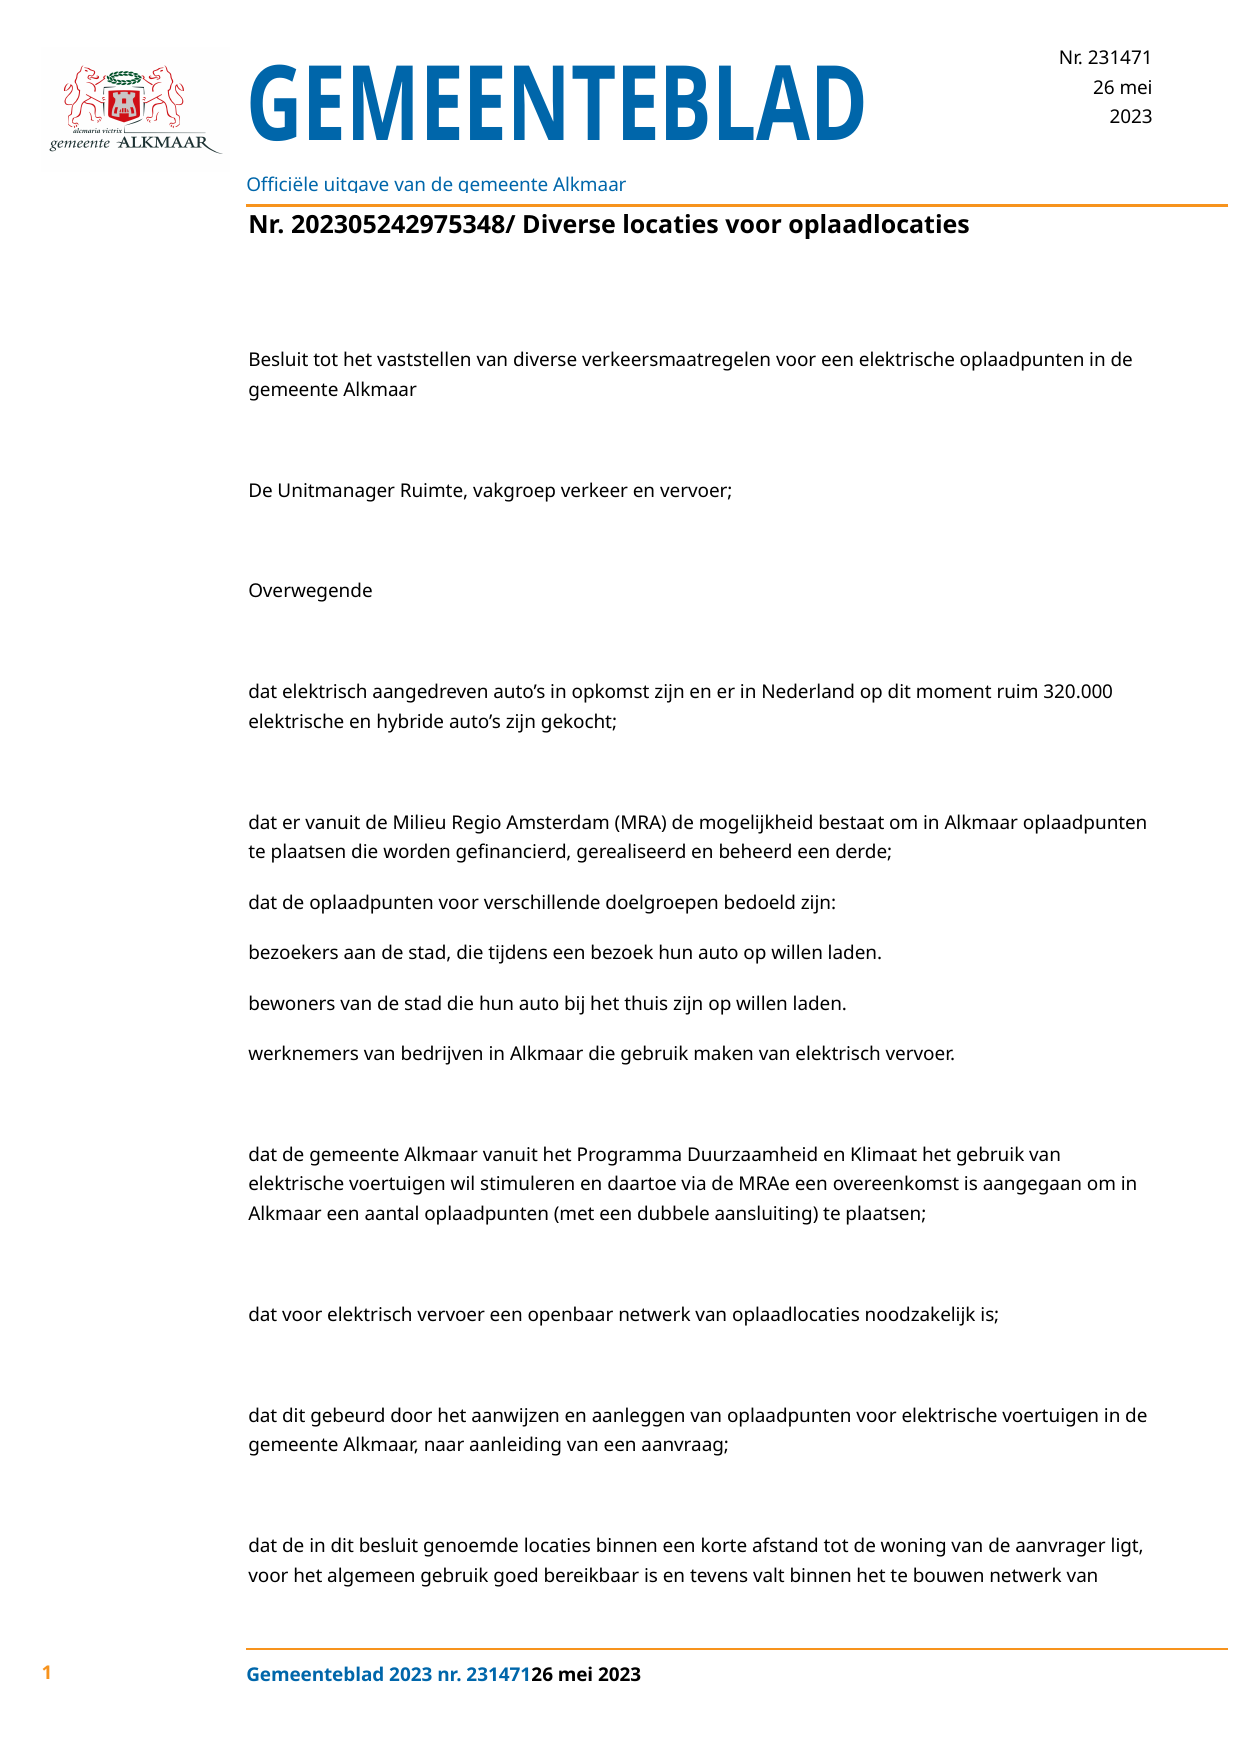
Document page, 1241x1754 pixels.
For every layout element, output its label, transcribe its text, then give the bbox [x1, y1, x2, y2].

text dat de in dit besluit genoemde locaties binnen een korte afstand tot de woning van de aanvrager ligt, voor het algemeen gebruik goed bereikbaar is en tevens valt binnen het te bouwen netwerk van [248, 1532, 1152, 1588]
text dat er vanuit de Milieu Regio Amsterdam (MRA) de mogelijkheid bestaat om in Alkmaar oplaadpunten te plaatsen die worden gefinancierd, gerealiseerd en beheerd een derde; [248, 809, 1152, 864]
text werknemers van bedrijven in Alkmaar die gebruik maken van elektrisch vervoer. [248, 1040, 1152, 1066]
text bezoekers aan de stad, die tijdens een bezoek hun auto op willen laden. [248, 939, 1152, 965]
text dat elektrisch aangedreven auto’s in opkomst zijn en er in Nederland op dit moment ruim 320.000 elektrische en hybride auto’s zijn gekocht; [248, 678, 1152, 734]
text bewoners van de stad die hun auto bij het thuis zijn op willen laden. [248, 990, 1152, 1016]
text dat dit gebeurd door het aanwijzen en aanleggen van oplaadpunten voor elektrische voertuigen in de gemeente Alkmaar, naar aanleiding van een aanvraag; [248, 1402, 1152, 1457]
text Overwegende [248, 578, 1152, 603]
text Nr. 202305242975348/ Diverse locaties voor oplaadlocaties [248, 207, 1152, 241]
picture [41, 47, 231, 172]
text dat voor elektrisch vervoer een openbaar netwerk van oplaadlocaties noodzakelijk is; [248, 1301, 1152, 1327]
text dat de oplaadpunten voor verschillende doelgroepen bedoeld zijn: [248, 889, 1152, 915]
text dat de gemeente Alkmaar vanuit het Programma Duurzaamheid en Klimaat het gebruik van elektrische voertuigen wil stimuleren en daartoe via de MRAe een overeenkomst is aangegaan om in Alkmaar een aantal oplaadpunten (met een dubbele aansluiting) te plaatsen; [248, 1141, 1152, 1226]
text Besluit tot het vaststellen van diverse verkeersmaatregelen voor een elektrische oplaadpunten in de gemeente Alkmaar [248, 346, 1152, 402]
text De Unitmanager Ruimte, vakgroep verkeer en vervoer; [248, 477, 1152, 503]
